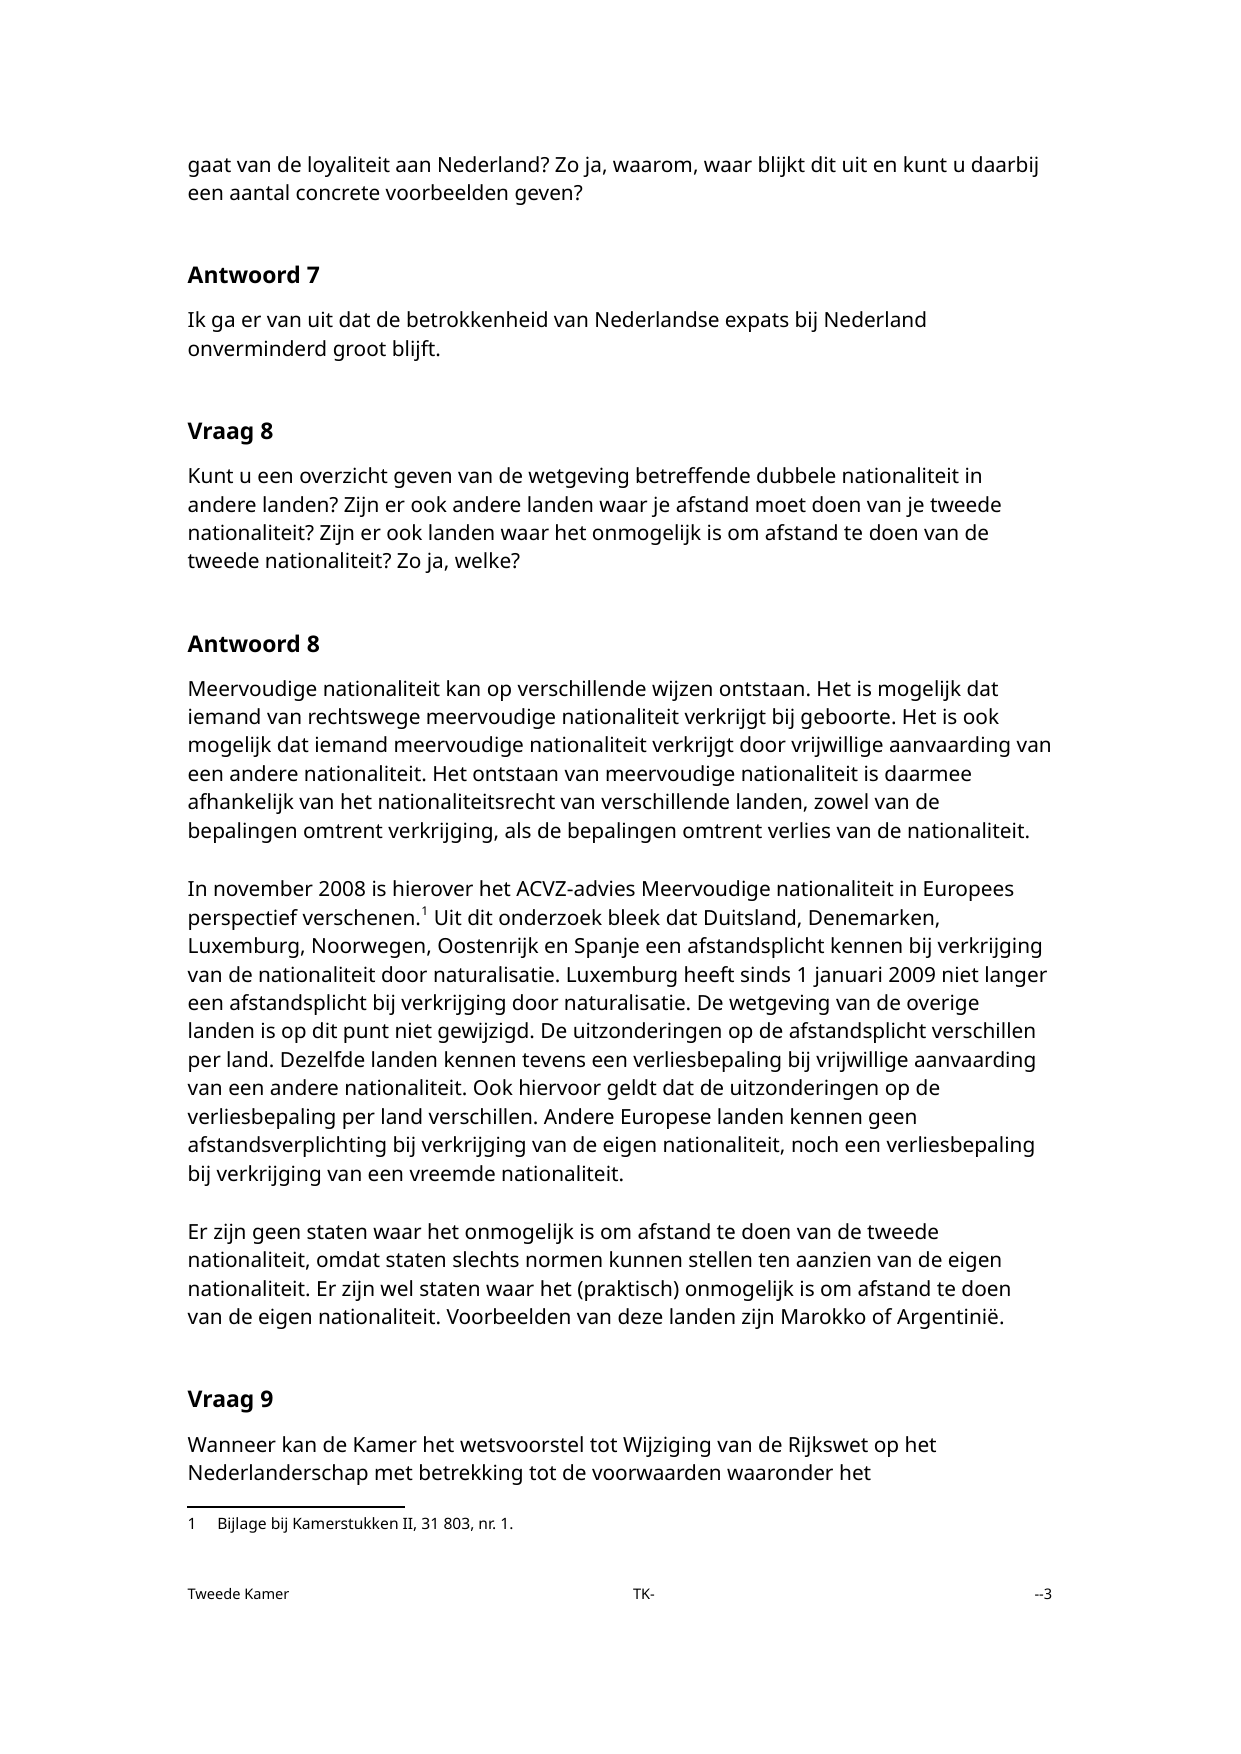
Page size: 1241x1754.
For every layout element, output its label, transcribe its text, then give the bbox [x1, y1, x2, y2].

text Wanneer kan de Kamer het wetsvoorstel tot Wijziging van de Rijkswet op het Nederlanderschap met betrekking tot de voorwaarden waaronder het [187, 1430, 1053, 1487]
text gaat van de loyaliteit aan Nederland? Zo ja, waarom, waar blijkt dit uit en kunt u daarbij een aantal concrete voorbeelden geven? [187, 150, 1053, 207]
text Meervoudige nationaliteit kan op verschillende wijzen ontstaan. Het is mogelijk dat iemand van rechtswege meervoudige nationaliteit verkrijgt bij geboorte. Het is ook mogelijk dat iemand meervoudige nationaliteit verkrijgt door vrijwillige aanvaarding van een andere nationaliteit. Het ontstaan van meervoudige nationaliteit is daarmee afhankelijk van het nationaliteitsrecht van verschillende landen, zowel van de bepalingen omtrent verkrijging, als de bepalingen omtrent verlies van de nationaliteit. [187, 674, 1053, 844]
subtitle Antwoord 8 [187, 627, 1053, 659]
text Bijlage bij Kamerstukken II, 31 803, nr. 1. [187, 1506, 1053, 1534]
text In november 2008 is hierover het ACVZ-advies Meervoudige nationaliteit in Europees perspectief verschenen. Uit dit onderzoek bleek dat Duitsland, Denemarken, Luxemburg, Noorwegen, Oostenrijk en Spanje een afstandsplicht kennen bij verkrijging van de nationaliteit door naturalisatie. Luxemburg heeft sinds 1 januari 2009 niet langer een afstandsplicht bij verkrijging door naturalisatie. De wetgeving van de overige landen is op dit punt niet gewijzigd. De uitzonderingen op de afstandsplicht verschillen per land. Dezelfde landen kennen tevens een verliesbepaling bij vrijwillige aanvaarding van een andere nationaliteit. Ook hiervoor geldt dat de uitzonderingen op de verliesbepaling per land verschillen. Andere Europese landen kennen geen afstandsverplichting bij verkrijging van de eigen nationaliteit, noch een verliesbepaling bij verkrijging van een vreemde nationaliteit. [187, 874, 1053, 1187]
subtitle Antwoord 7 [187, 259, 1053, 291]
subtitle Vraag 8 [187, 415, 1053, 446]
text Ik ga er van uit dat de betrokkenheid van Nederlandse expats bij Nederland onverminderd groot blijft. [187, 306, 1053, 362]
text Er zijn geen staten waar het onmogelijk is om afstand te doen van de tweede nationaliteit, omdat staten slechts normen kunnen stellen ten aanzien van de eigen nationaliteit. Er zijn wel staten waar het (praktisch) onmogelijk is om afstand te doen van de eigen nationaliteit. Voorbeelden van deze landen zijn Marokko of Argentinië. [187, 1217, 1053, 1331]
subtitle Vraag 9 [187, 1383, 1053, 1415]
text Kunt u een overzicht geven van de wetgeving betreffende dubbele nationaliteit in andere landen? Zijn er ook andere landen waar je afstand moet doen van je tweede nationaliteit? Zijn er ook landen waar het onmogelijk is om afstand te doen van de tweede nationaliteit? Zo ja, welke? [187, 461, 1053, 575]
